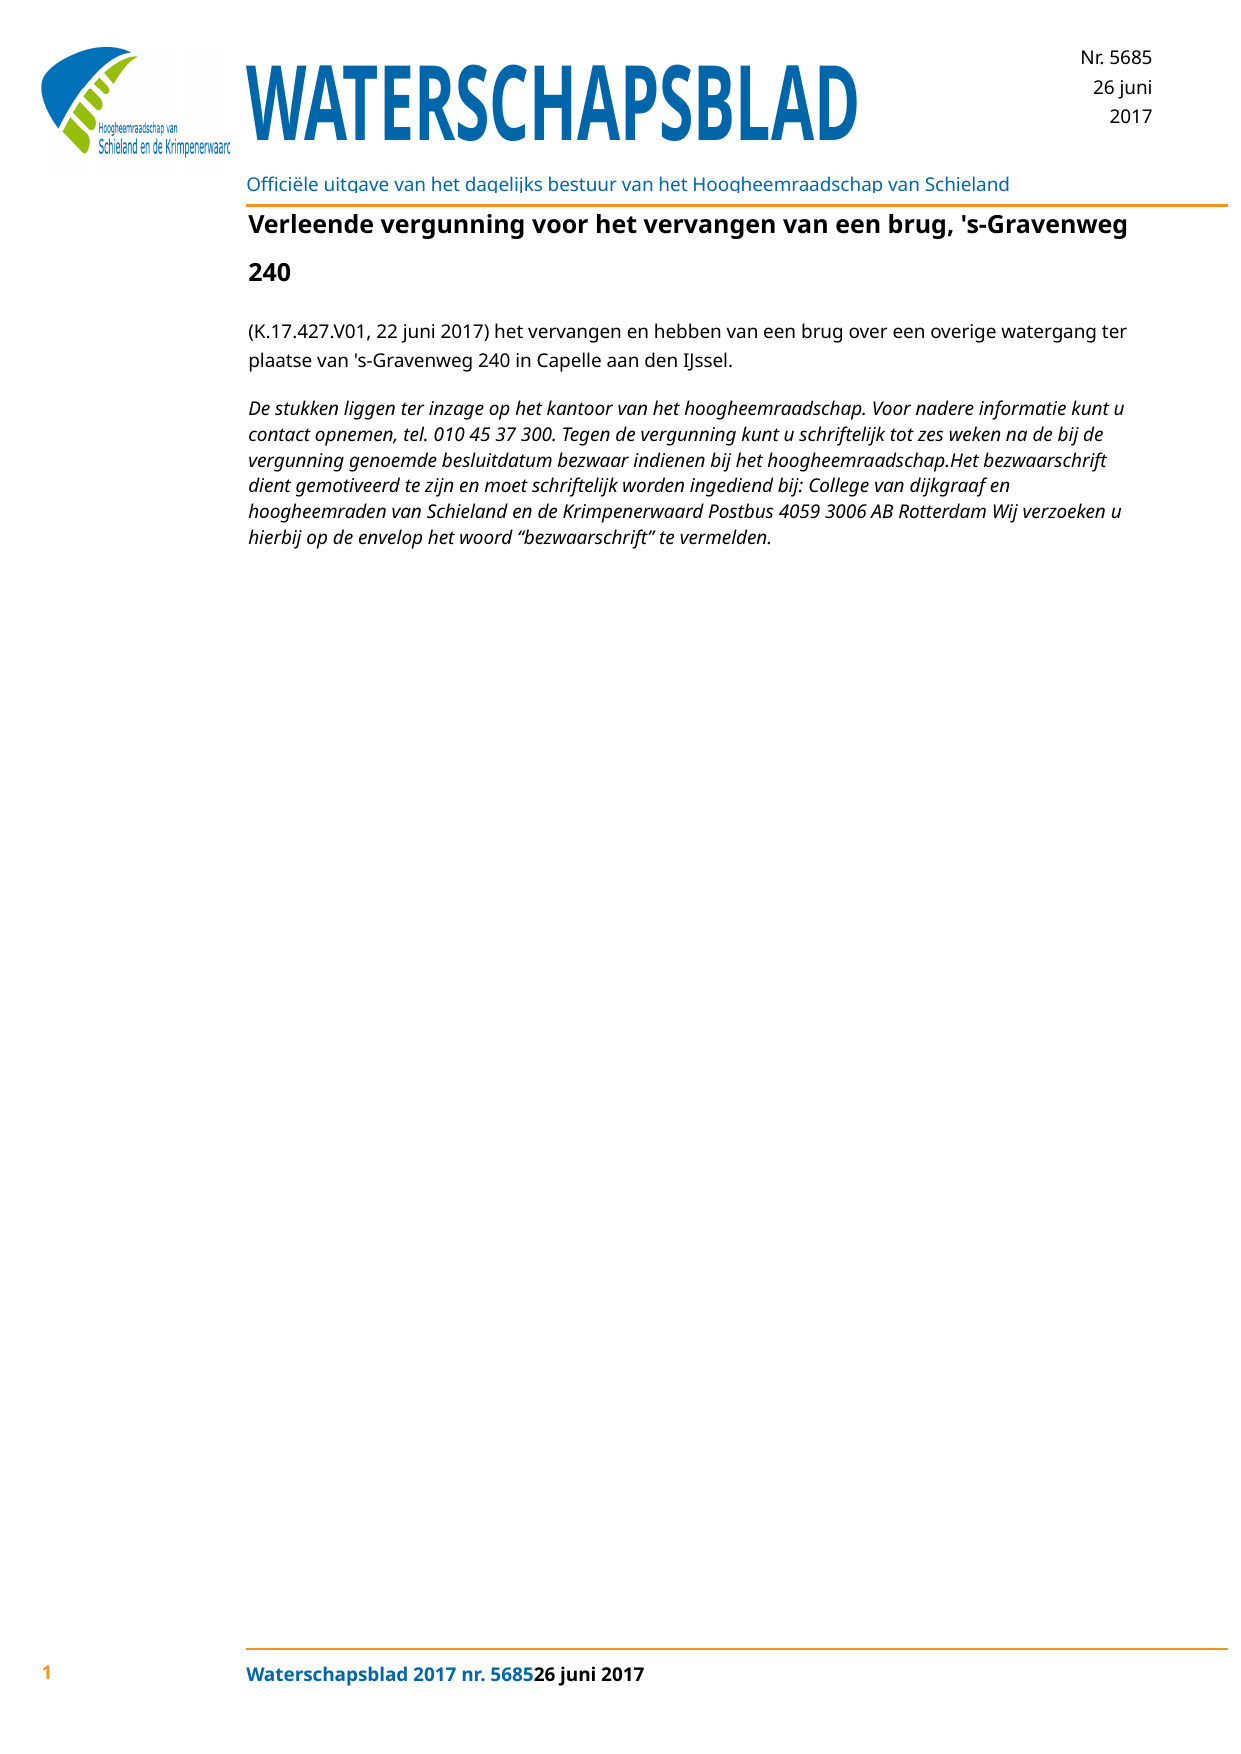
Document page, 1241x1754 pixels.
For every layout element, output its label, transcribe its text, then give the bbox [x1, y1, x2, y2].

picture [41, 47, 231, 172]
text (K.17.427.V01, 22 juni 2017) het vervangen en hebben van een brug over een overige watergang ter plaatse van 's-Gravenweg 240 in Capelle aan den IJssel. [248, 318, 1152, 373]
text De stukken liggen ter inzage op het kantoor van het hoogheemraadschap. Voor nadere informatie kunt u contact opnemen, tel. 010 45 37 300. Tegen de vergunning kunt u schriftelijk tot zes weken na de bij de vergunning genoemde besluitdatum bezwaar indienen bij het hoogheemraadschap.Het bezwaarschrift dient gemotiveerd te zijn en moet schriftelijk worden ingediend bij: College van dijkgraaf en hoogheemraden van Schieland en de Krimpenerwaard Postbus 4059 3006 AB Rotterdam Wij verzoeken u hierbij op de envelop het woord “bezwaarschrift” te vermelden. [248, 395, 1152, 550]
text Verleende vergunning voor het vervangen van een brug, 's-Gravenweg 240 [248, 207, 1152, 288]
